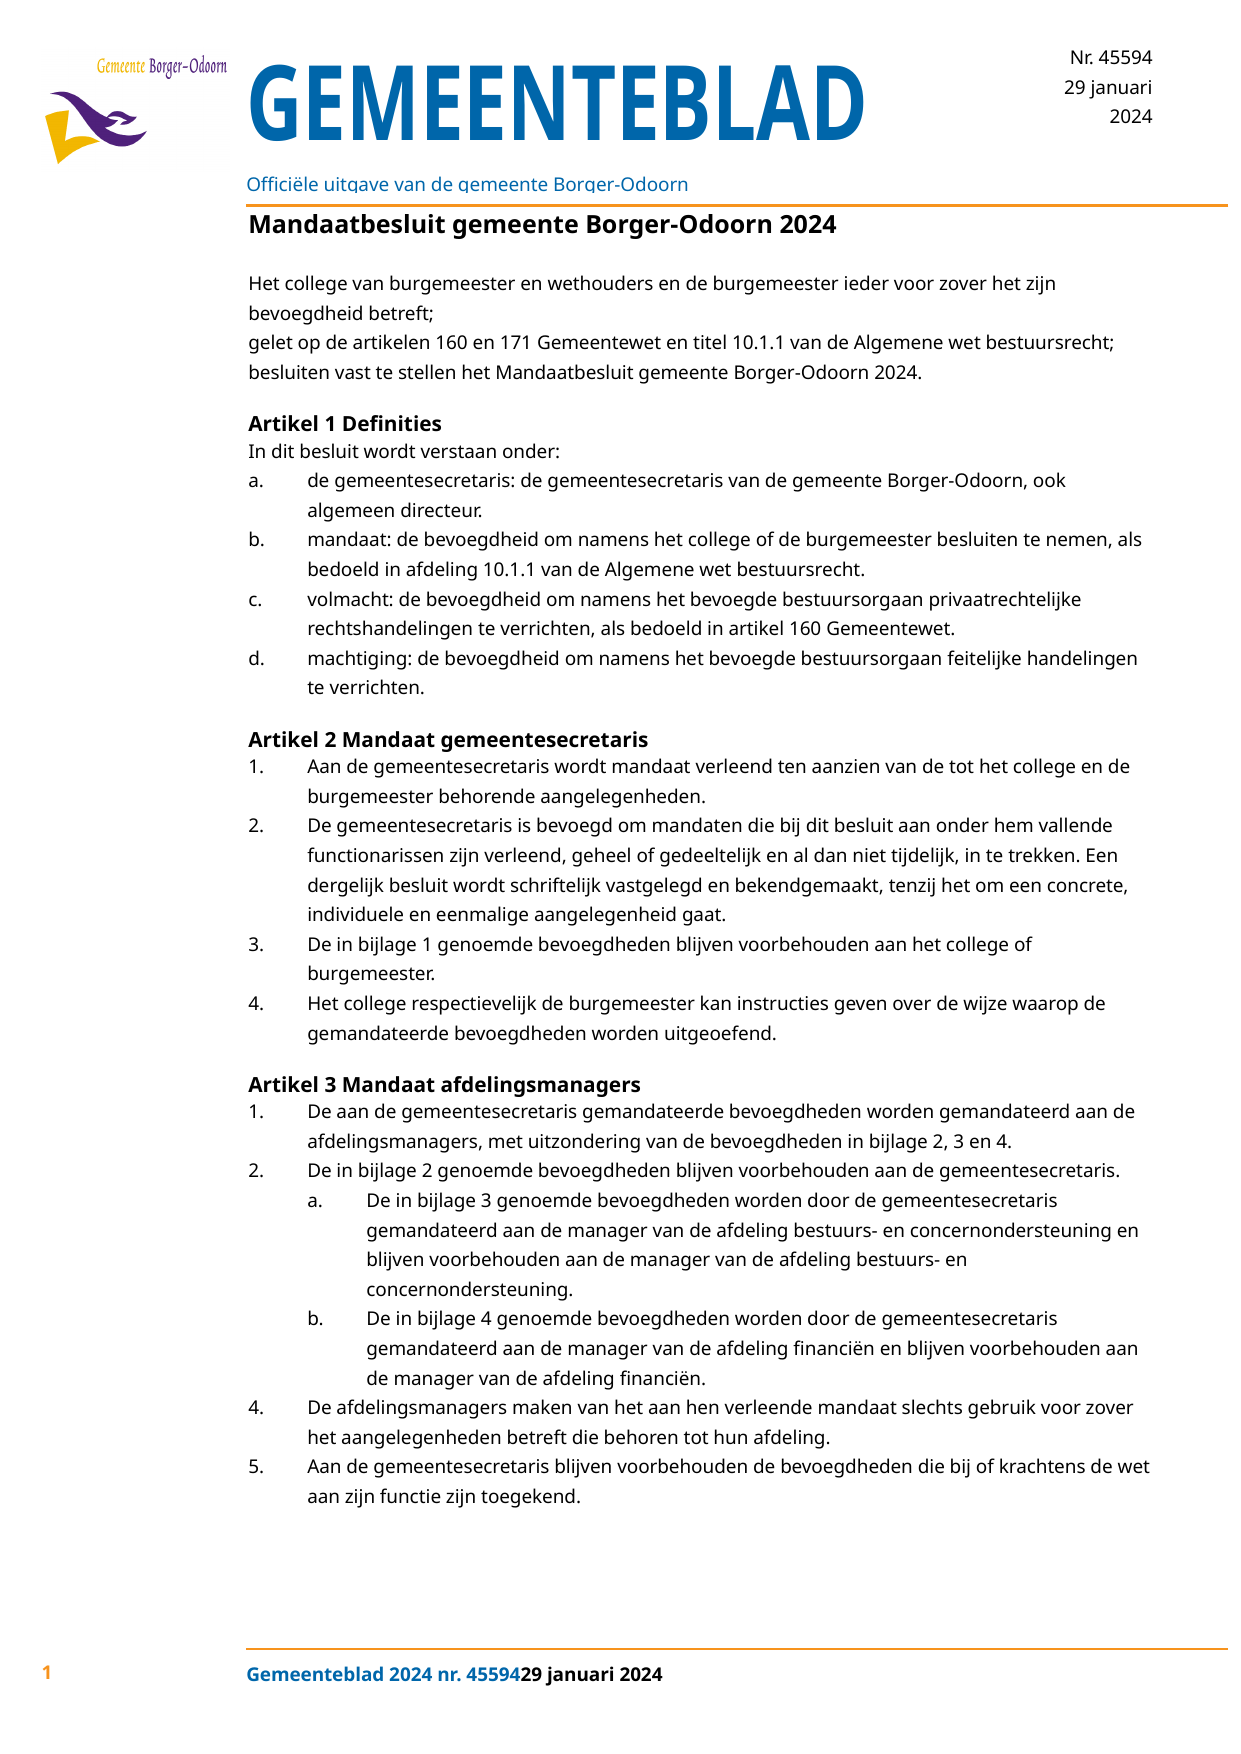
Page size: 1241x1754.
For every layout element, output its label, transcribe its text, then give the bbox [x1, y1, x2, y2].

list Het college respectievelijk de burgemeester kan instructies geven over de wijze waarop de gemandateerde bevoegdheden worden uitgeoefend. [248, 990, 1152, 1045]
text besluiten vast te stellen het Mandaatbesluit gemeente Borger-Odoorn 2024. [248, 359, 1152, 385]
list De in bijlage 4 genoemde bevoegdheden worden door de gemeentesecretaris gemandateerd aan de manager van de afdeling financiën en blijven voorbehouden aan de manager van de afdeling financiën. [307, 1306, 1152, 1391]
text gelet op de artikelen 160 en 171 Gemeentewet en titel 10.1.1 van de Algemene wet bestuursrecht; [248, 329, 1152, 355]
list De in bijlage 2 genoemde bevoegdheden blijven voorbehouden aan de gemeentesecretaris. [248, 1158, 1152, 1183]
text Artikel 2 Mandaat gemeentesecretaris [248, 725, 1152, 753]
text Artikel 3 Mandaat afdelingsmanagers [248, 1070, 1152, 1098]
text In dit besluit wordt verstaan onder: [248, 438, 1152, 464]
list volmacht: de bevoegdheid om namens het bevoegde bestuursorgaan privaatrechtelijke rechtshandelingen te verrichten, als bedoeld in artikel 160 Gemeentewet. [248, 586, 1152, 641]
list mandaat: de bevoegdheid om namens het college of de burgemeester besluiten te nemen, als bedoeld in afdeling 10.1.1 van de Algemene wet bestuursrecht. [248, 527, 1152, 582]
picture [41, 47, 231, 172]
list Aan de gemeentesecretaris blijven voorbehouden de bevoegdheden die bij of krachtens de wet aan zijn functie zijn toegekend. [248, 1453, 1152, 1509]
list De gemeentesecretaris is bevoegd om mandaten die bij dit besluit aan onder hem vallende functionarissen zijn verleend, geheel of gedeeltelijk en al dan niet tijdelijk, in te trekken. Een dergelijk besluit wordt schriftelijk vastgelegd en bekendgemaakt, tenzij het om een concrete, individuele en eenmalige aangelegenheid gaat. [248, 813, 1152, 927]
list De in bijlage 3 genoemde bevoegdheden worden door de gemeentesecretaris gemandateerd aan de manager van de afdeling bestuurs- en concernondersteuning en blijven voorbehouden aan de manager van de afdeling bestuurs- en concernondersteuning. [307, 1187, 1152, 1302]
list De in bijlage 1 genoemde bevoegdheden blijven voorbehouden aan het college of burgemeester. [248, 931, 1152, 986]
text Het college van burgemeester en wethouders en de burgemeester ieder voor zover het zijn bevoegdheid betreft; [248, 270, 1152, 326]
text Mandaatbesluit gemeente Borger-Odoorn 2024 [248, 207, 1152, 241]
list De aan de gemeentesecretaris gemandateerde bevoegdheden worden gemandateerd aan de afdelingsmanagers, met uitzondering van de bevoegdheden in bijlage 2, 3 en 4. [248, 1098, 1152, 1154]
list machtiging: de bevoegdheid om namens het bevoegde bestuursorgaan feitelijke handelingen te verrichten. [248, 645, 1152, 700]
list de gemeentesecretaris: de gemeentesecretaris van de gemeente Borger-Odoorn, ook algemeen directeur. [248, 467, 1152, 523]
text Artikel 1 Definities [248, 409, 1152, 438]
list De afdelingsmanagers maken van het aan hen verleende mandaat slechts gebruik voor zover het aangelegenheden betreft die behoren tot hun afdeling. [248, 1394, 1152, 1450]
list Aan de gemeentesecretaris wordt mandaat verleend ten aanzien van de tot het college en de burgemeester behorende aangelegenheden. [248, 753, 1152, 809]
